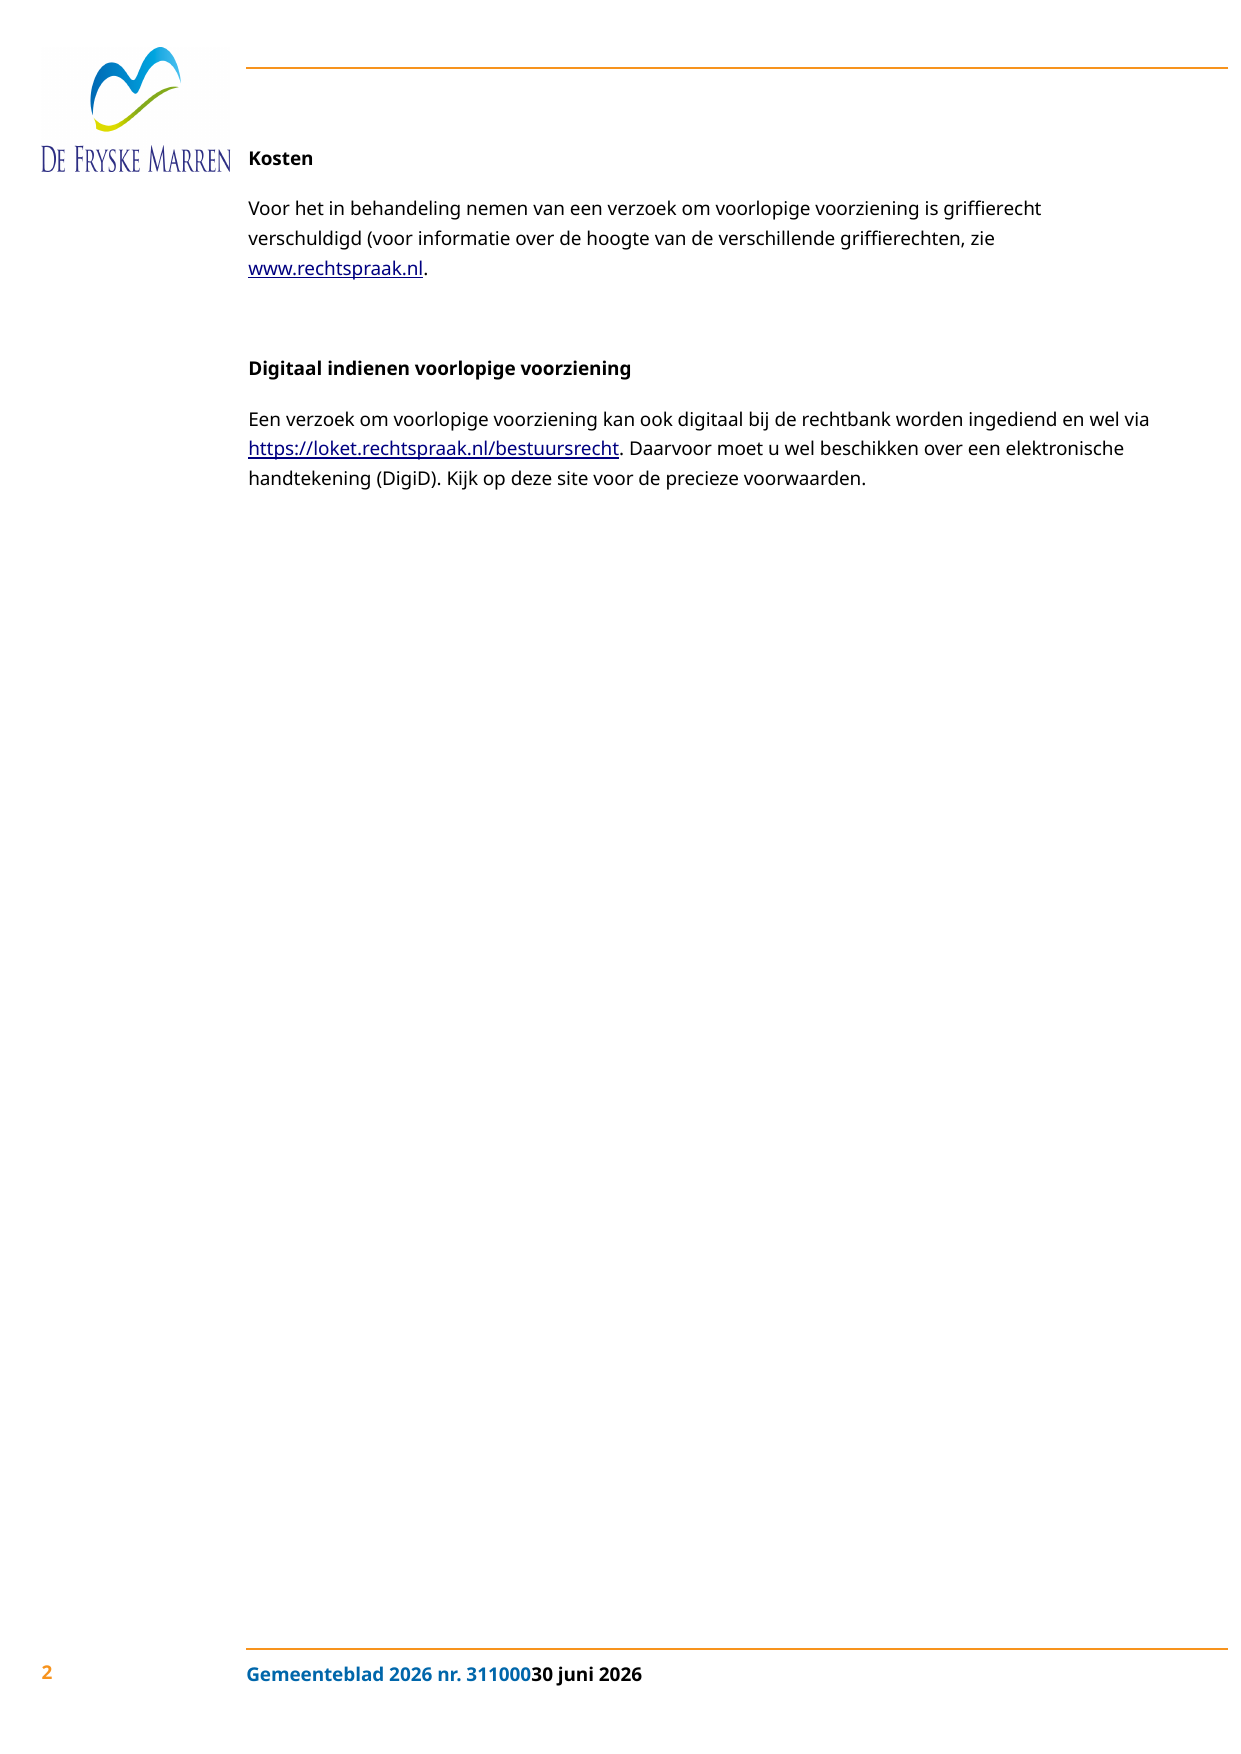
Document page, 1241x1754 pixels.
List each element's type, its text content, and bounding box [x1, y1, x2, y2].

text Kosten [248, 145, 1152, 171]
picture [41, 47, 231, 172]
text Digitaal indienen voorlopige voorziening [248, 356, 1152, 381]
text Voor het in behandeling nemen van een verzoek om voorlopige voorziening is griffierecht verschuldigd (voor informatie over de hoogte van de verschillende griffierechten, zie www.rechtspraak.nl. [248, 196, 1152, 281]
text Een verzoek om voorlopige voorziening kan ook digitaal bij de rechtbank worden ingediend en wel via https://loket.rechtspraak.nl/bestuursrecht. Daarvoor moet u wel beschikken over een elektronische handtekening (DigiD). Kijk op deze site voor de precieze voorwaarden. [248, 406, 1152, 491]
